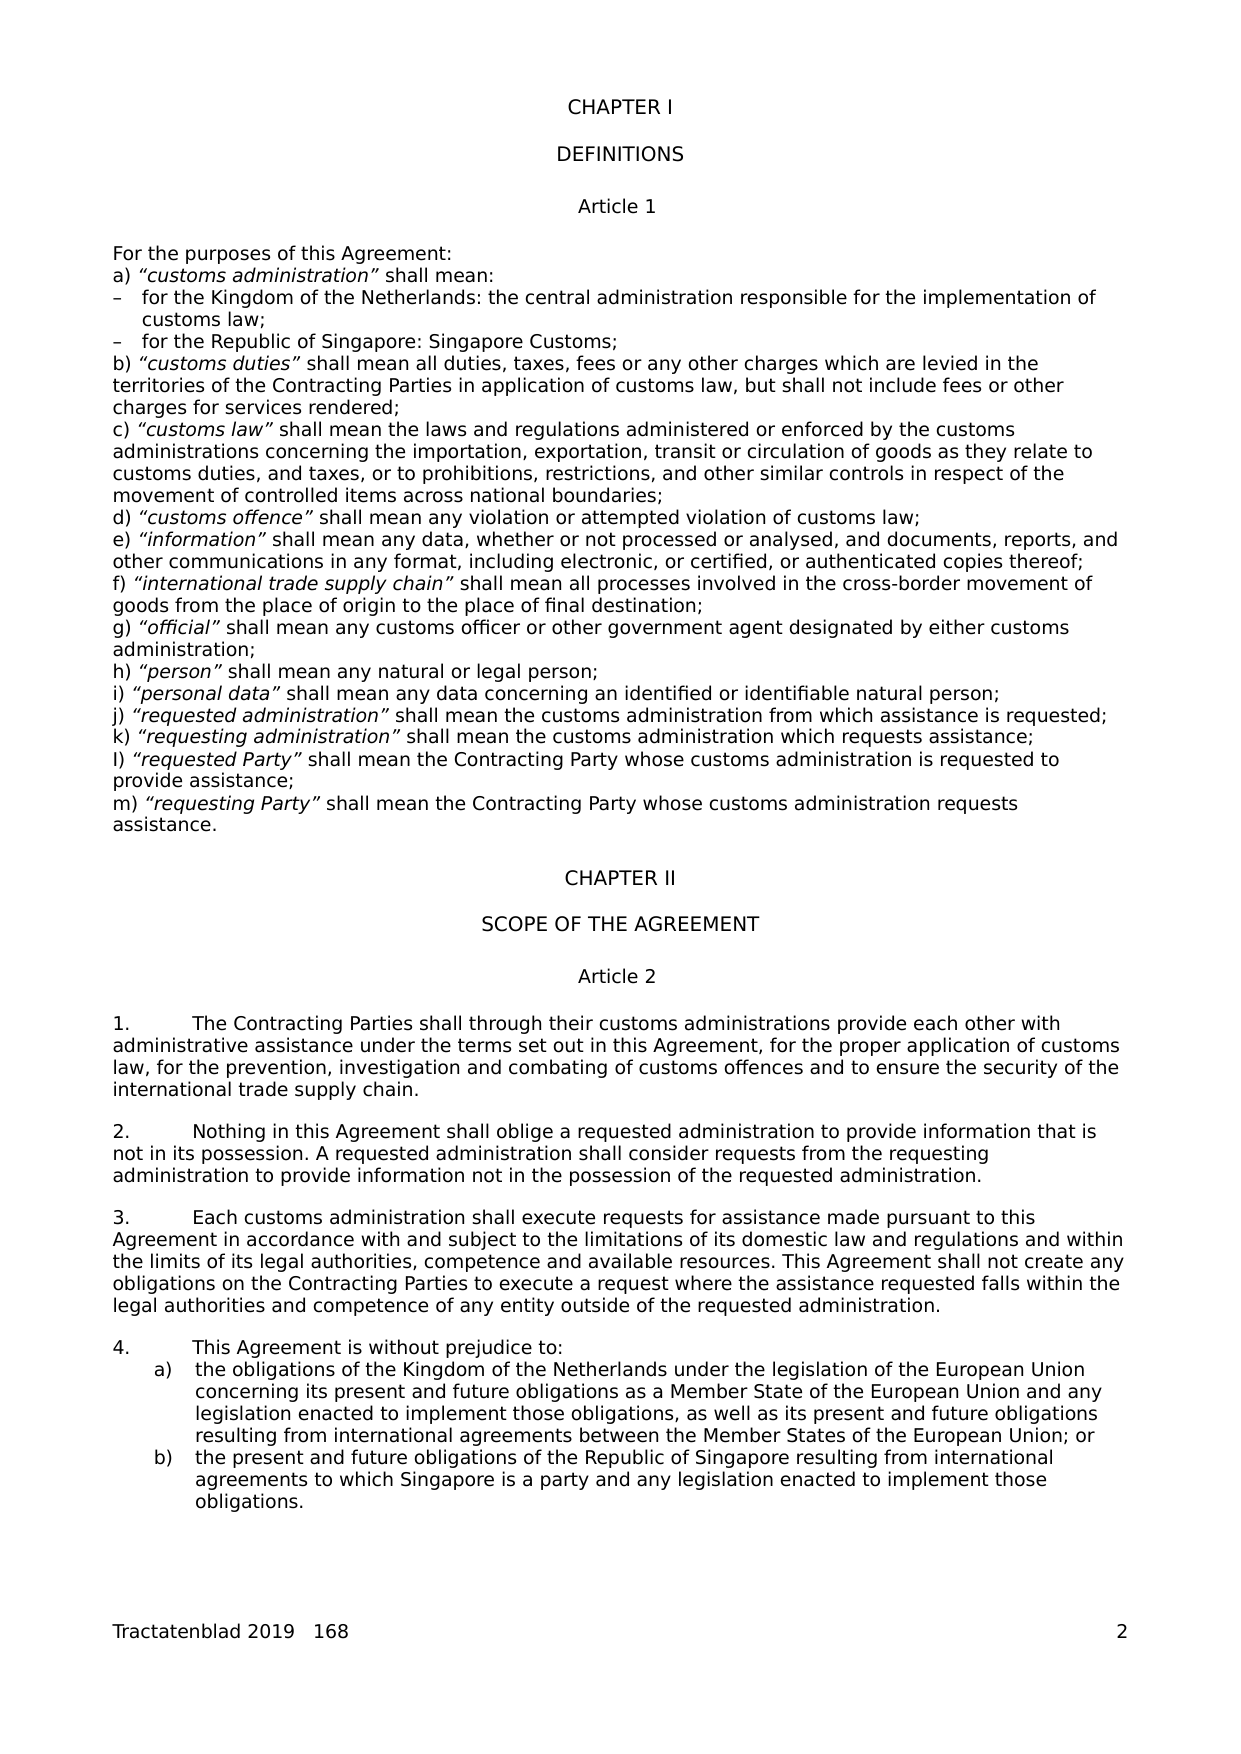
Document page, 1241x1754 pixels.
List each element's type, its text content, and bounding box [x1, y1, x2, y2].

text g) “official” shall mean any customs officer or other government agent designated by either customs administration; [112, 617, 1128, 661]
text I) “requested Party” shall mean the Contracting Party whose customs administration is requested to provide assistance; [112, 748, 1128, 792]
text m) “requesting Party” shall mean the Contracting Party whose customs administration requests assistance. [112, 792, 1128, 836]
text 2. Nothing in this Agreement shall oblige a requested administration to provide information that is not in its possession. A requested administration shall consider requests from the requesting administration to provide information not in the possession of the requested administration. [112, 1121, 1128, 1187]
text a) “customs administration” shall mean: [112, 265, 1128, 287]
text 3. Each customs administration shall execute requests for assistance made pursuant to this Agreement in accordance with and subject to the limitations of its domestic law and regulations and within the limits of its legal authorities, competence and available resources. This Agreement shall not create any obligations on the Contracting Parties to execute a request where the assistance requested falls within the legal authorities and competence of any entity outside of the requested administration. [112, 1207, 1128, 1317]
text e) “information” shall mean any data, whether or not processed or analysed, and documents, reports, and other communications in any format, including electronic, or certified, or authenticated copies thereof; [112, 529, 1128, 573]
text 1. The Contracting Parties shall through their customs administrations provide each other with administrative assistance under the terms set out in this Agreement, for the proper application of customs law, for the prevention, investigation and combating of customs offences and to ensure the security of the international trade supply chain. [112, 1013, 1128, 1101]
subtitle Article 1 [112, 196, 1128, 218]
text d) “customs offence” shall mean any violation or attempted violation of customs law; [112, 507, 1128, 529]
subtitle CHAPTER II SCOPE OF THE AGREEMENT [112, 866, 1128, 936]
text 4. This Agreement is without prejudice to: [112, 1337, 1128, 1359]
text a) the obligations of the Kingdom of the Netherlands under the legislation of the European Union concerning its present and future obligations as a Member State of the European Union and any legislation enacted to implement those obligations, as well as its present and future obligations resulting from international agreements between the Member States of the European Union; or [153, 1359, 1128, 1447]
text – for the Republic of Singapore: Singapore Customs; [112, 331, 1128, 353]
text h) “person” shall mean any natural or legal person; [112, 661, 1128, 682]
text c) “customs law” shall mean the laws and regulations administered or enforced by the customs administrations concerning the importation, exportation, transit or circulation of goods as they relate to customs duties, and taxes, or to prohibitions, restrictions, and other similar controls in respect of the movement of controlled items across national boundaries; [112, 419, 1128, 507]
subtitle Article 2 [112, 966, 1128, 988]
text For the purposes of this Agreement: [112, 243, 1128, 265]
text j) “requested administration” shall mean the customs administration from which assistance is requested; [112, 704, 1128, 726]
text f) “international trade supply chain” shall mean all processes involved in the cross-border movement of goods from the place of origin to the place of final destination; [112, 573, 1128, 617]
subtitle CHAPTER I DEFINITIONS [112, 96, 1128, 166]
text b) “customs duties” shall mean all duties, taxes, fees or any other charges which are levied in the territories of the Contracting Parties in application of customs law, but shall not include fees or other charges for services rendered; [112, 353, 1128, 419]
text k) “requesting administration” shall mean the customs administration which requests assistance; [112, 726, 1128, 748]
text i) “personal data” shall mean any data concerning an identified or identifiable natural person; [112, 682, 1128, 704]
text – for the Kingdom of the Netherlands: the central administration responsible for the implementation of customs law; [112, 287, 1128, 331]
text b) the present and future obligations of the Republic of Singapore resulting from international agreements to which Singapore is a party and any legislation enacted to implement those obligations. [153, 1447, 1128, 1513]
